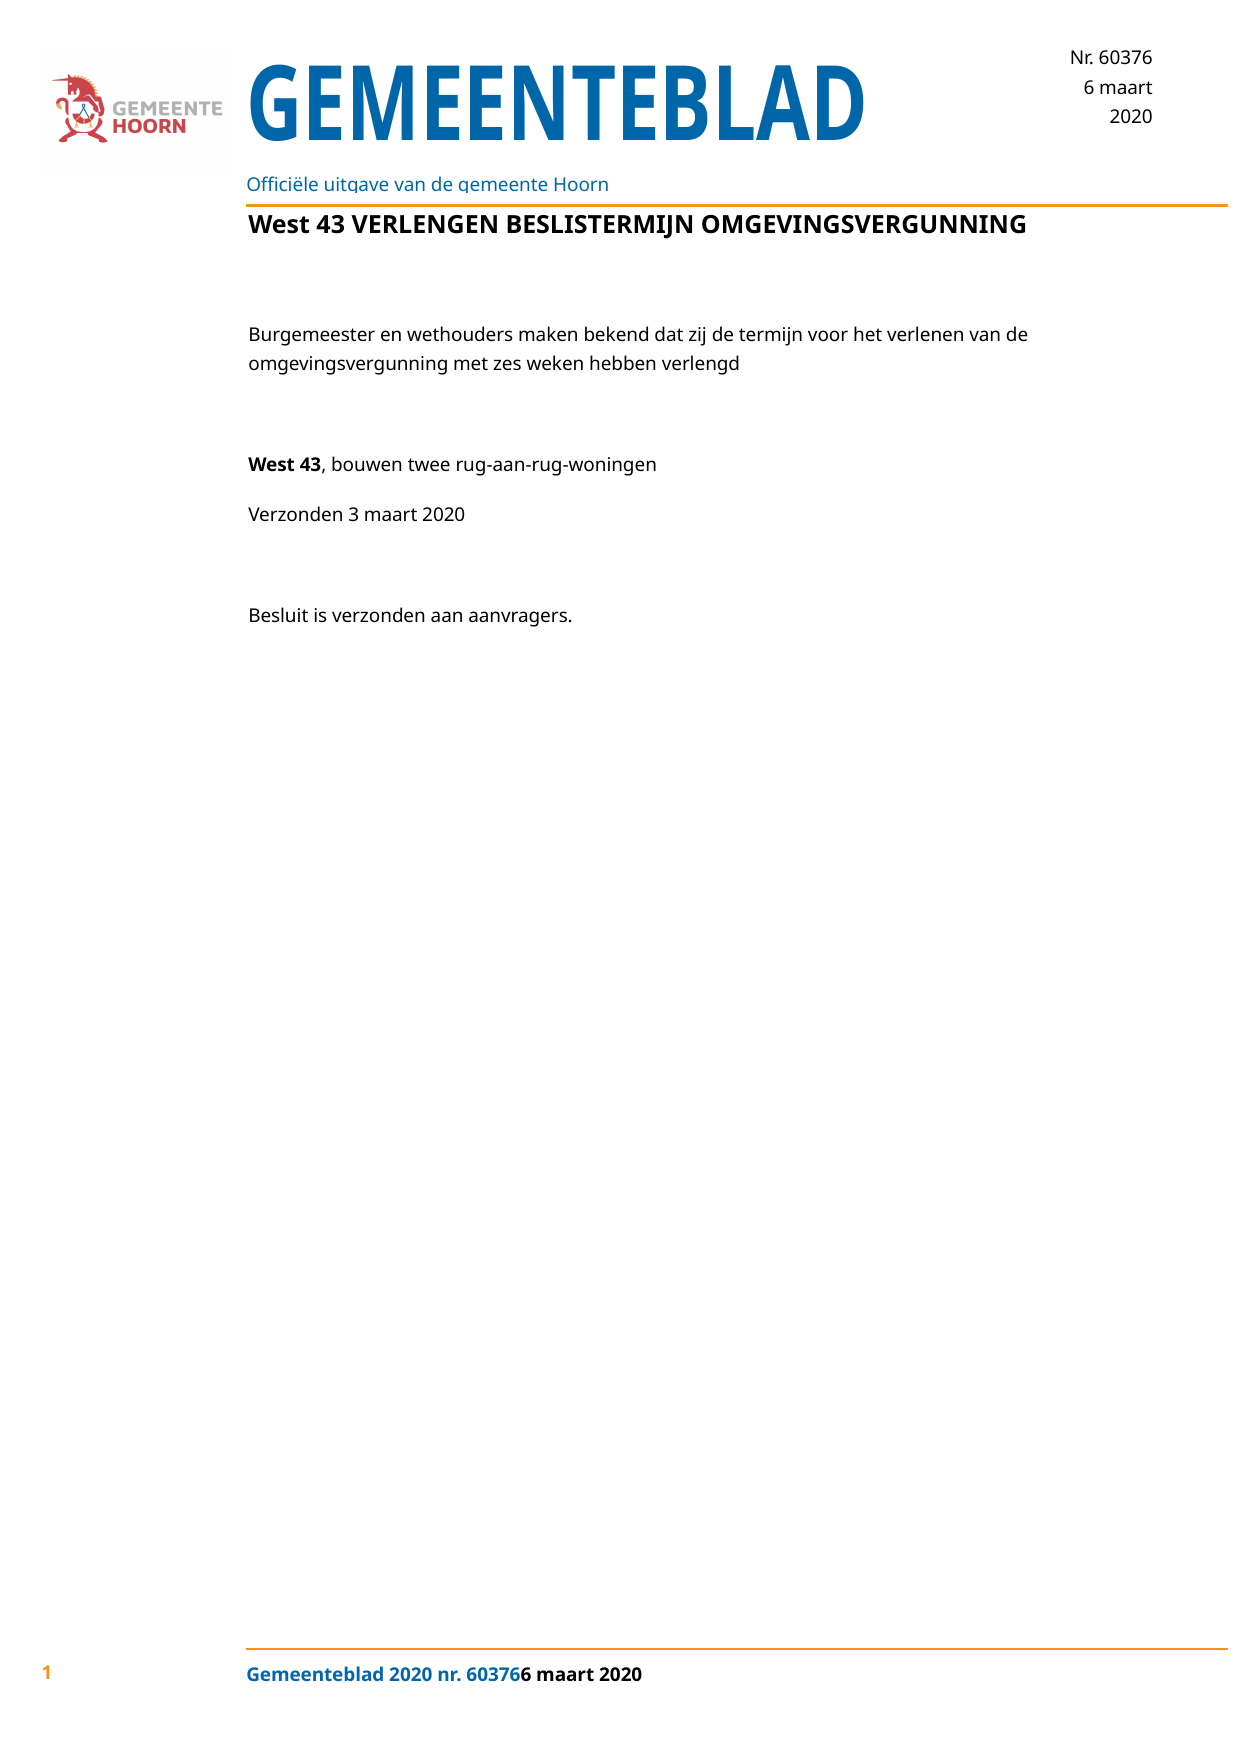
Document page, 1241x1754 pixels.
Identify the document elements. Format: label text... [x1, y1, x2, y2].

text Burgemeester en wethouders maken bekend dat zij de termijn voor het verlenen van de omgevingsvergunning met zes weken hebben verlengd [248, 321, 1152, 376]
text Verzonden 3 maart 2020 [248, 502, 1152, 527]
text West 43, bouwen twee rug-aan-rug-woningen [248, 451, 1152, 477]
text West 43 VERLENGEN BESLISTERMIJN OMGEVINGSVERGUNNING [248, 207, 1152, 241]
picture [41, 47, 231, 172]
text Besluit is verzonden aan aanvragers. [248, 602, 1152, 628]
